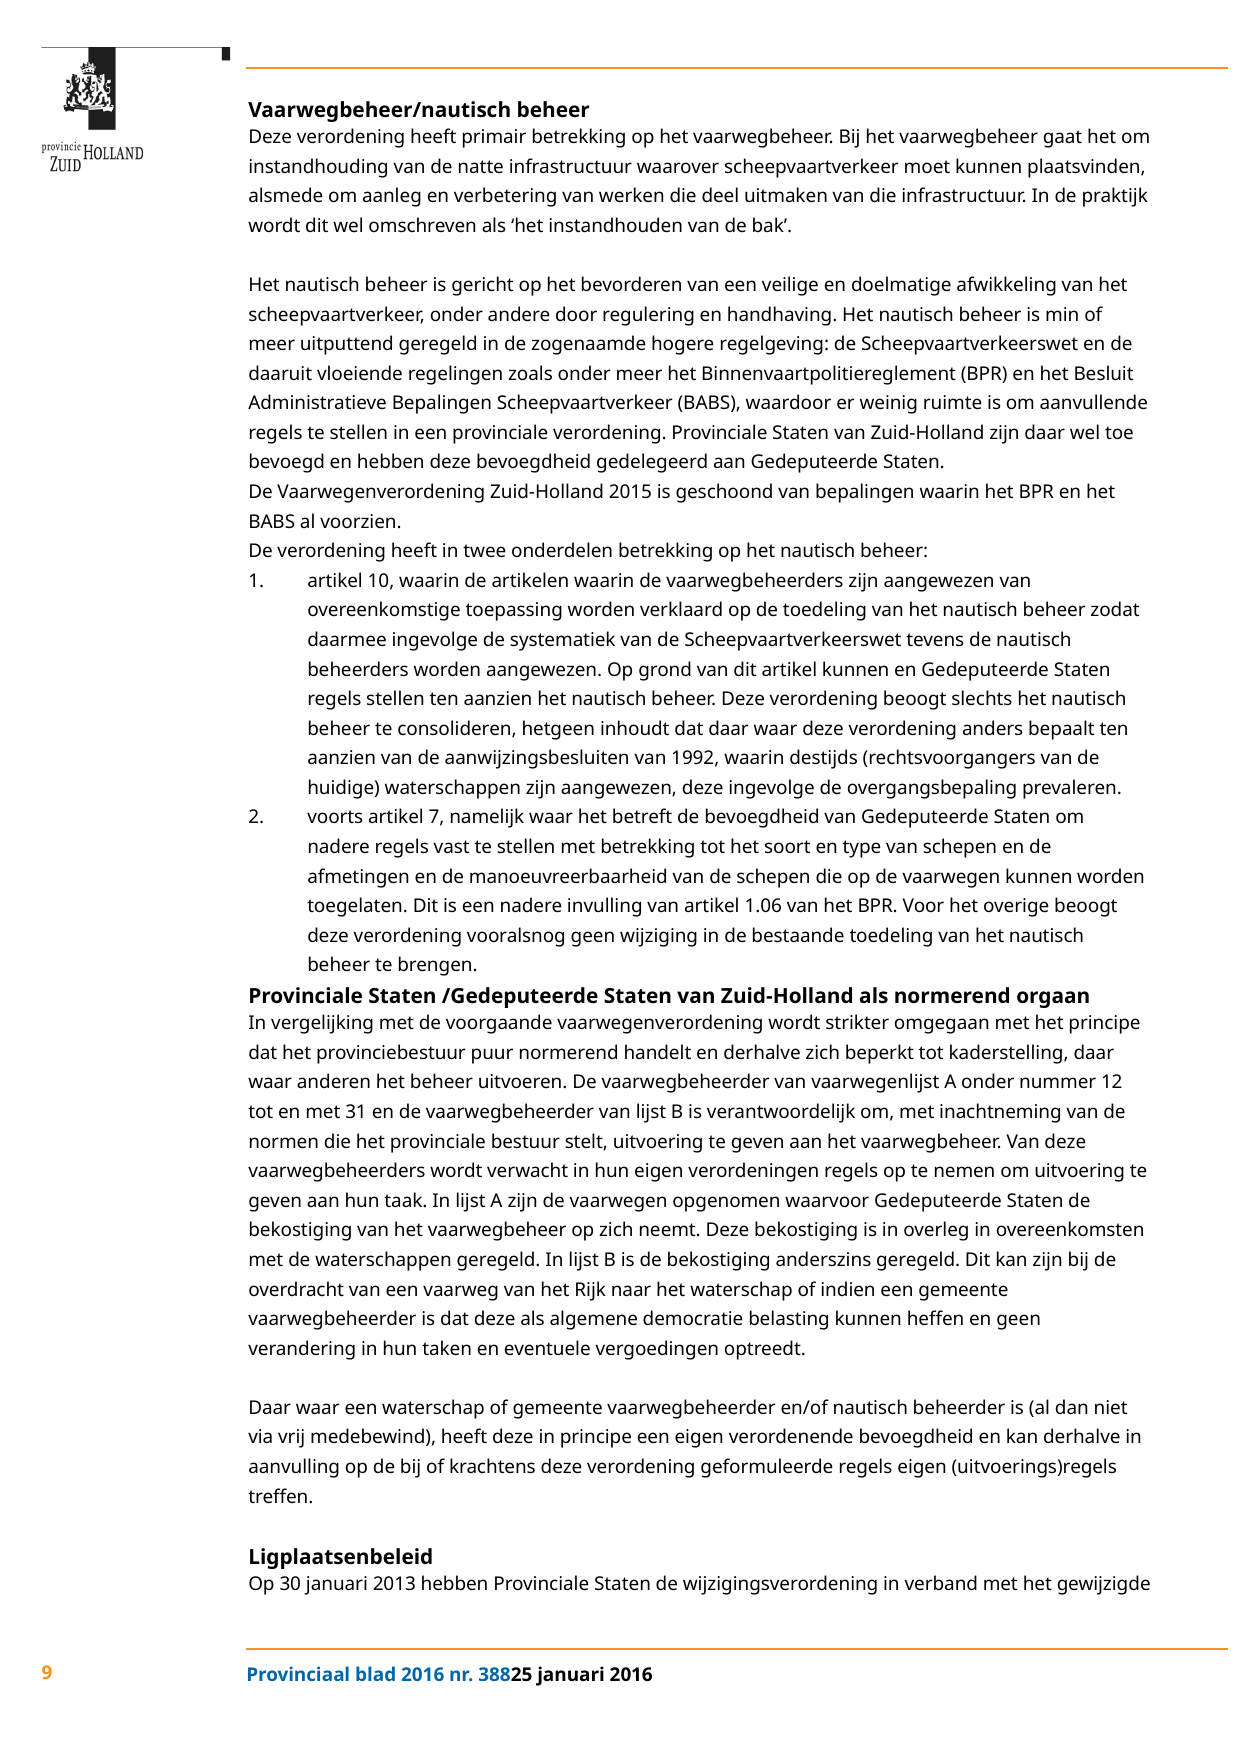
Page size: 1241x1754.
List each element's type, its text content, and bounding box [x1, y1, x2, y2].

text De verordening heeft in twee onderdelen betrekking op het nautisch beheer: [248, 537, 1152, 563]
text Het nautisch beheer is gericht op het bevorderen van een veilige en doelmatige afwikkeling van het scheepvaartverkeer, onder andere door regulering en handhaving. Het nautisch beheer is min of meer uitputtend geregeld in de zogenaamde hogere regelgeving: de Scheepvaartverkeerswet en de daaruit vloeiende regelingen zoals onder meer het Binnenvaartpolitiereglement (BPR) en het Besluit Administratieve Bepalingen Scheepvaartverkeer (BABS), waardoor er weinig ruimte is om aanvullende regels te stellen in een provinciale verordening. Provinciale Staten van Zuid-Holland zijn daar wel toe bevoegd en hebben deze bevoegdheid gedelegeerd aan Gedeputeerde Staten. [248, 271, 1152, 474]
picture [41, 47, 231, 172]
list artikel 10, waarin de artikelen waarin de vaarwegbeheerders zijn aangewezen van overeenkomstige toepassing worden verklaard op de toedeling van het nautisch beheer zodat daarmee ingevolge de systematiek van de Scheepvaartverkeerswet tevens de nautisch beheerders worden aangewezen. Op grond van dit artikel kunnen en Gedeputeerde Staten regels stellen ten aanzien het nautisch beheer. Deze verordening beoogt slechts het nautisch beheer te consolideren, hetgeen inhoudt dat daar waar deze verordening anders bepaalt ten aanzien van de aanwijzingsbesluiten van 1992, waarin destijds (rechtsvoorgangers van de huidige) waterschappen zijn aangewezen, deze ingevolge de overgangsbepaling prevaleren. [248, 567, 1152, 800]
text Op 30 januari 2013 hebben Provinciale Staten de wijzigingsverordening in verband met het gewijzigde [248, 1571, 1152, 1596]
text Daar waar een waterschap of gemeente vaarwegbeheerder en/of nautisch beheerder is (al dan niet via vrij medebewind), heeft deze in principe een eigen verordenende bevoegdheid en kan derhalve in aanvulling op de bij of krachtens deze verordening geformuleerde regels eigen (uitvoerings)regels treffen. [248, 1394, 1152, 1509]
text Ligplaatsenbeleid [248, 1542, 1152, 1571]
list voorts artikel 7, namelijk waar het betreft de bevoegdheid van Gedeputeerde Staten om nadere regels vast te stellen met betrekking tot het soort en type van schepen en de afmetingen en de manoeuvreerbaarheid van de schepen die op de vaarwegen kunnen worden toegelaten. Dit is een nadere invulling van artikel 1.06 van het BPR. Voor het overige beoogt deze verordening vooralsnog geen wijziging in de bestaande toedeling van het nautisch beheer te brengen. [248, 804, 1152, 977]
text Deze verordening heeft primair betrekking op het vaarwegbeheer. Bij het vaarwegbeheer gaat het om instandhouding van de natte infrastructuur waarover scheepvaartverkeer moet kunnen plaatsvinden, alsmede om aanleg en verbetering van werken die deel uitmaken van die infrastructuur. In de praktijk wordt dit wel omschreven als ‘het instandhouden van de bak’. [248, 123, 1152, 238]
text Vaarwegbeheer/nautisch beheer [248, 95, 1152, 123]
text In vergelijking met de voorgaande vaarwegenverordening wordt strikter omgegaan met het principe dat het provinciebestuur puur normerend handelt en derhalve zich beperkt tot kaderstelling, daar waar anderen het beheer uitvoeren. De vaarwegbeheerder van vaarwegenlijst A onder nummer 12 tot en met 31 en de vaarwegbeheerder van lijst B is verantwoordelijk om, met inachtneming van de normen die het provinciale bestuur stelt, uitvoering te geven aan het vaarwegbeheer. Van deze vaarwegbeheerders wordt verwacht in hun eigen verordeningen regels op te nemen om uitvoering te geven aan hun taak. In lijst A zijn de vaarwegen opgenomen waarvoor Gedeputeerde Staten de bekostiging van het vaarwegbeheer op zich neemt. Deze bekostiging is in overleg in overeenkomsten met de waterschappen geregeld. In lijst B is de bekostiging anderszins geregeld. Dit kan zijn bij de overdracht van een vaarweg van het Rijk naar het waterschap of indien een gemeente vaarwegbeheerder is dat deze als algemene democratie belasting kunnen heffen en geen verandering in hun taken en eventuele vergoedingen optreedt. [248, 1009, 1152, 1361]
text De Vaarwegenverordening Zuid-Holland 2015 is geschoond van bepalingen waarin het BPR en het BABS al voorzien. [248, 478, 1152, 533]
text Provinciale Staten /Gedeputeerde Staten van Zuid-Holland als normerend orgaan [248, 981, 1152, 1009]
